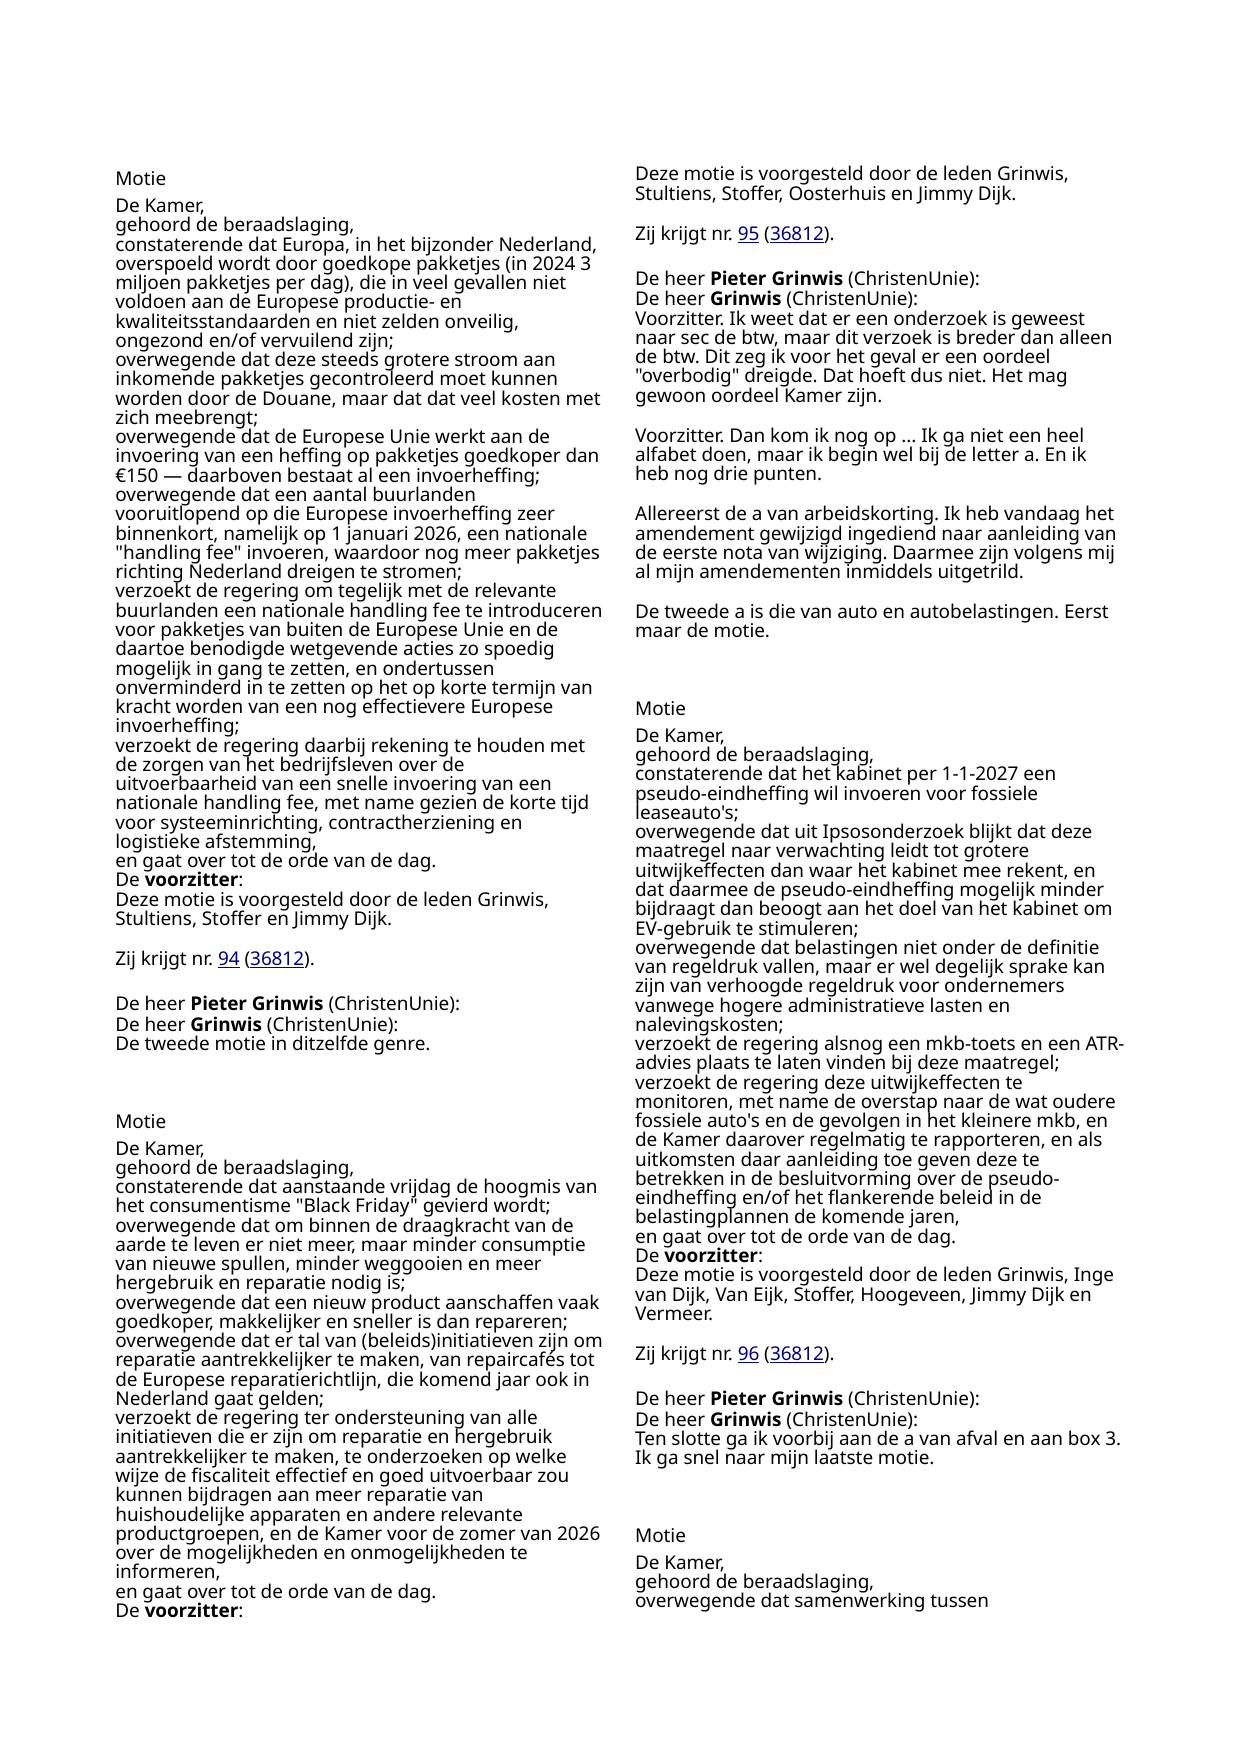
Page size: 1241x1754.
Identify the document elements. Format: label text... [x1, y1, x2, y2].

text verzoekt de regering ter ondersteuning van alle initiatieven die er zijn om reparatie en hergebruik aantrekkelijker te maken, te onderzoeken op welke wijze de fiscaliteit effectief en goed uitvoerbaar zou kunnen bijdragen aan meer reparatie van huishoudelijke apparaten en andere relevante productgroepen, en de Kamer voor de zomer van 2026 over de mogelijkheden en onmogelijkheden te informeren, [115, 1409, 605, 1583]
text De heer Pieter Grinwis (ChristenUnie): [635, 265, 1125, 290]
text overwegende dat uit Ipsosonderzoek blijkt dat deze maatregel naar verwachting leidt tot grotere uitwijkeffecten dan waar het kabinet mee rekent, en dat daarmee de pseudo-eindheffing mogelijk minder bijdraagt dan beoogt aan het doel van het kabinet om EV-gebruik te stimuleren; [635, 823, 1125, 939]
text Zij krijgt nr. 95 (36812). [635, 224, 1125, 244]
text verzoekt de regering om tegelijk met de relevante buurlanden een nationale handling fee te introduceren voor pakketjes van buiten de Europese Unie en de daartoe benodigde wetgevende acties zo spoedig mogelijk in gang te zetten, en ondertussen onverminderd in te zetten op het op korte termijn van kracht worden van een nog effectievere Europese invoerheffing; [115, 582, 605, 737]
text De Kamer, [115, 1139, 605, 1159]
text Voorzitter. Ik weet dat er een onderzoek is geweest naar sec de btw, maar dit verzoek is breder dan alleen de btw. Dit zeg ik voor het geval er een oordeel "overbodig" dreigde. Dat hoeft dus niet. Het mag gewoon oordeel Kamer zijn. [635, 310, 1125, 406]
text De heer Pieter Grinwis (ChristenUnie): [115, 990, 605, 1016]
text Zij krijgt nr. 94 (36812). [115, 950, 605, 969]
text Deze motie is voorgesteld door de leden Grinwis, Stultiens, Stoffer, Oosterhuis en Jimmy Dijk. [635, 165, 1125, 204]
text De Kamer, [115, 197, 605, 216]
text gehoord de beraadslaging, [115, 216, 605, 236]
text De Kamer, [635, 727, 1125, 746]
text overwegende dat belastingen niet onder de definitie van regeldruk vallen, maar er wel degelijk sprake kan zijn van verhoogde regeldruk voor ondernemers vanwege hogere administratieve lasten en nalevingskosten; [635, 939, 1125, 1035]
text De heer Pieter Grinwis (ChristenUnie): [635, 1385, 1125, 1411]
text Deze motie is voorgesteld door de leden Grinwis, Inge van Dijk, Van Eijk, Stoffer, Hoogeveen, Jimmy Dijk en Vermeer. [635, 1266, 1125, 1324]
text De voorzitter: [115, 1602, 605, 1621]
text overwegende dat er tal van (beleids)initiatieven zijn om reparatie aantrekkelijker te maken, van repaircafés tot de Europese reparatierichtlijn, die komend jaar ook in Nederland gaat gelden; [115, 1332, 605, 1409]
text De tweede a is die van auto en autobelastingen. Eerst maar de motie. [635, 603, 1125, 642]
text Zij krijgt nr. 96 (36812). [635, 1345, 1125, 1364]
text en gaat over tot de orde van de dag. [115, 1583, 605, 1602]
text De heer Grinwis (ChristenUnie): [635, 1411, 1125, 1430]
text gehoord de beraadslaging, [635, 1573, 1125, 1592]
text constaterende dat het kabinet per 1-1-2027 een pseudo-eindheffing wil invoeren voor fossiele leaseauto's; [635, 765, 1125, 823]
text Ten slotte ga ik voorbij aan de a van afval en aan box 3. Ik ga snel naar mijn laatste motie. [635, 1430, 1125, 1468]
text gehoord de beraadslaging, [115, 1159, 605, 1178]
text constaterende dat Europa, in het bijzonder Nederland, overspoeld wordt door goedkope pakketjes (in 2024 3 miljoen pakketjes per dag), die in veel gevallen niet voldoen aan de Europese productie- en kwaliteitsstandaarden en niet zelden onveilig, ongezond en/of vervuilend zijn; [115, 236, 605, 351]
text verzoekt de regering deze uitwijkeffecten te monitoren, met name de overstap naar de wat oudere fossiele auto's en de gevolgen in het kleinere mkb, en de Kamer daarover regelmatig te rapporteren, en als uitkomsten daar aanleiding toe geven deze te betrekken in de besluitvorming over de pseudo-eindheffing en/of het flankerende beleid in de belastingplannen de komende jaren, [635, 1074, 1125, 1228]
text gehoord de beraadslaging, [635, 746, 1125, 765]
text Deze motie is voorgesteld door de leden Grinwis, Stultiens, Stoffer en Jimmy Dijk. [115, 891, 605, 929]
text Motie [635, 1522, 1125, 1548]
text De voorzitter: [115, 871, 605, 891]
text De heer Grinwis (ChristenUnie): [635, 290, 1125, 310]
text overwegende dat de Europese Unie werkt aan de invoering van een heffing op pakketjes goedkoper dan €150 — daarboven bestaat al een invoerheffing; [115, 428, 605, 486]
text Motie [635, 695, 1125, 721]
text De voorzitter: [635, 1247, 1125, 1266]
text en gaat over tot de orde van de dag. [115, 852, 605, 871]
text overwegende dat om binnen de draagkracht van de aarde te leven er niet meer, maar minder consumptie van nieuwe spullen, minder weggooien en meer hergebruik en reparatie nodig is; [115, 1217, 605, 1294]
text De tweede motie in ditzelfde genre. [115, 1035, 605, 1054]
text verzoekt de regering daarbij rekening te houden met de zorgen van het bedrijfsleven over de uitvoerbaarheid van een snelle invoering van een nationale handling fee, met name gezien de korte tijd voor systeeminrichting, contractherziening en logistieke afstemming, [115, 737, 605, 852]
text overwegende dat een aantal buurlanden vooruitlopend op die Europese invoerheffing zeer binnenkort, namelijk op 1 januari 2026, een nationale "handling fee" invoeren, waardoor nog meer pakketjes richting Nederland dreigen te stromen; [115, 486, 605, 582]
text verzoekt de regering alsnog een mkb-toets en een ATR-advies plaats te laten vinden bij deze maatregel; [635, 1035, 1125, 1074]
text en gaat over tot de orde van de dag. [635, 1228, 1125, 1247]
text overwegende dat deze steeds grotere stroom aan inkomende pakketjes gecontroleerd moet kunnen worden door de Douane, maar dat dat veel kosten met zich meebrengt; [115, 351, 605, 428]
text De heer Grinwis (ChristenUnie): [115, 1016, 605, 1035]
text Motie [115, 1108, 605, 1133]
text Allereerst de a van arbeidskorting. Ik heb vandaag het amendement gewijzigd ingediend naar aanleiding van de eerste nota van wijziging. Daarmee zijn volgens mij al mijn amendementen inmiddels uitgetrild. [635, 505, 1125, 582]
text Motie [115, 165, 605, 191]
text overwegende dat samenwerking tussen [635, 1592, 1125, 1611]
text constaterende dat aanstaande vrijdag de hoogmis van het consumentisme "Black Friday" gevierd wordt; [115, 1178, 605, 1217]
text Voorzitter. Dan kom ik nog op ... Ik ga niet een heel alfabet doen, maar ik begin wel bij de letter a. En ik heb nog drie punten. [635, 427, 1125, 484]
text De Kamer, [635, 1554, 1125, 1573]
text overwegende dat een nieuw product aanschaffen vaak goedkoper, makkelijker en sneller is dan repareren; [115, 1294, 605, 1332]
